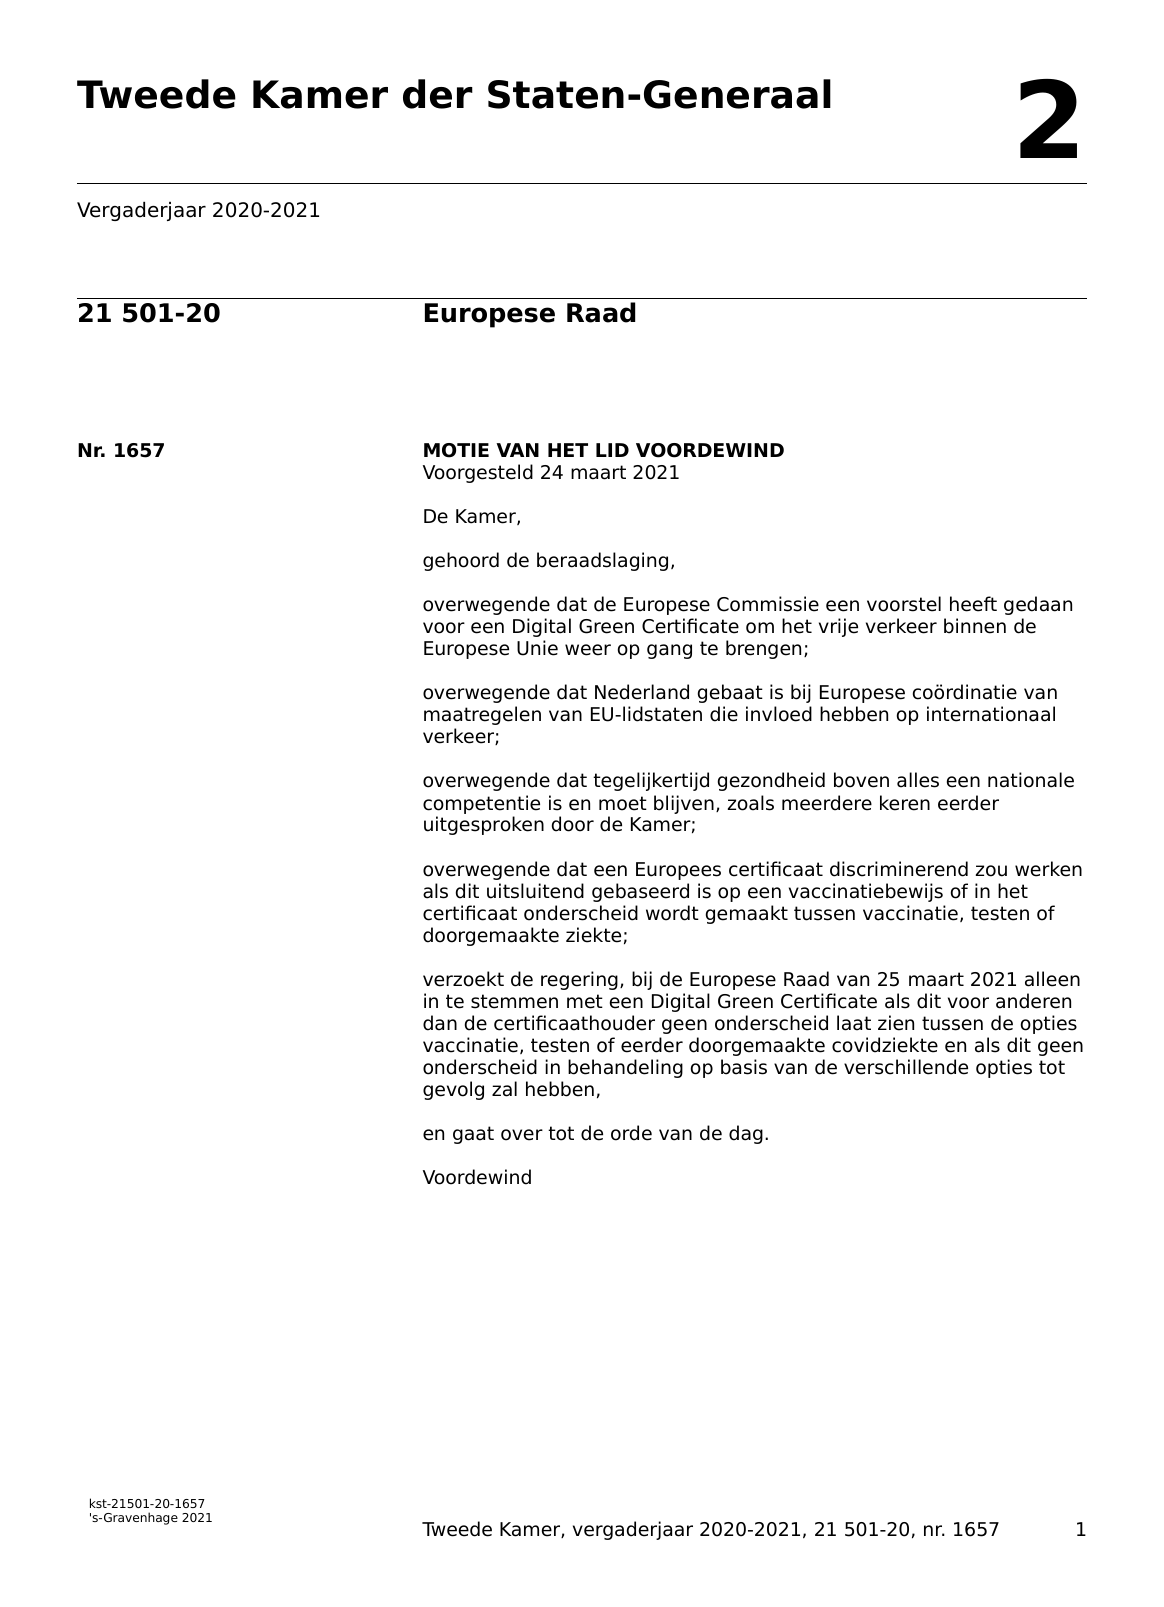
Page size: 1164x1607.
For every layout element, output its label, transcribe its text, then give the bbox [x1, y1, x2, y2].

table_header 2 [886, 59, 1087, 183]
table_header Tweede Kamer der Staten-Generaal [77, 59, 886, 183]
text Voorgesteld 24 maart 2021 [422, 462, 1087, 484]
text kst-21501-20-1657 [88, 1497, 323, 1511]
subtitle 21 501-20 Europese Raad [77, 299, 1087, 329]
text Voordewind [422, 1167, 1087, 1189]
text De Kamer, [422, 506, 1087, 528]
text gehoord de beraadslaging, [422, 550, 1087, 572]
text 's-Gravenhage 2021 [88, 1511, 323, 1525]
text en gaat over tot de orde van de dag. [422, 1123, 1087, 1145]
subtitle Nr. 1657 MOTIE VAN HET LID VOORDEWIND [77, 440, 1087, 462]
text overwegende dat een Europees certificaat discriminerend zou werken als dit uitsluitend gebaseerd is op een vaccinatiebewijs of in het certificaat onderscheid wordt gemaakt tussen vaccinatie, testen of doorgemaakte ziekte; [422, 858, 1087, 946]
text overwegende dat de Europese Commissie een voorstel heeft gedaan voor een Digital Green Certificate om het vrije verkeer binnen de Europese Unie weer op gang te brengen; [422, 594, 1087, 660]
text verzoekt de regering, bij de Europese Raad van 25 maart 2021 alleen in te stemmen met een Digital Green Certificate als dit voor anderen dan de certificaathouder geen onderscheid laat zien tussen de opties vaccinatie, testen of eerder doorgemaakte covidziekte en als dit geen onderscheid in behandeling op basis van de verschillende opties tot gevolg zal hebben, [422, 969, 1087, 1101]
text overwegende dat Nederland gebaat is bij Europese coördinatie van maatregelen van EU-lidstaten die invloed hebben op internationaal verkeer; [422, 682, 1087, 748]
text overwegende dat tegelijkertijd gezondheid boven alles een nationale competentie is en moet blijven, zoals meerdere keren eerder uitgesproken door de Kamer; [422, 770, 1087, 836]
table_cell Vergaderjaar 2020-2021 [77, 184, 1087, 298]
